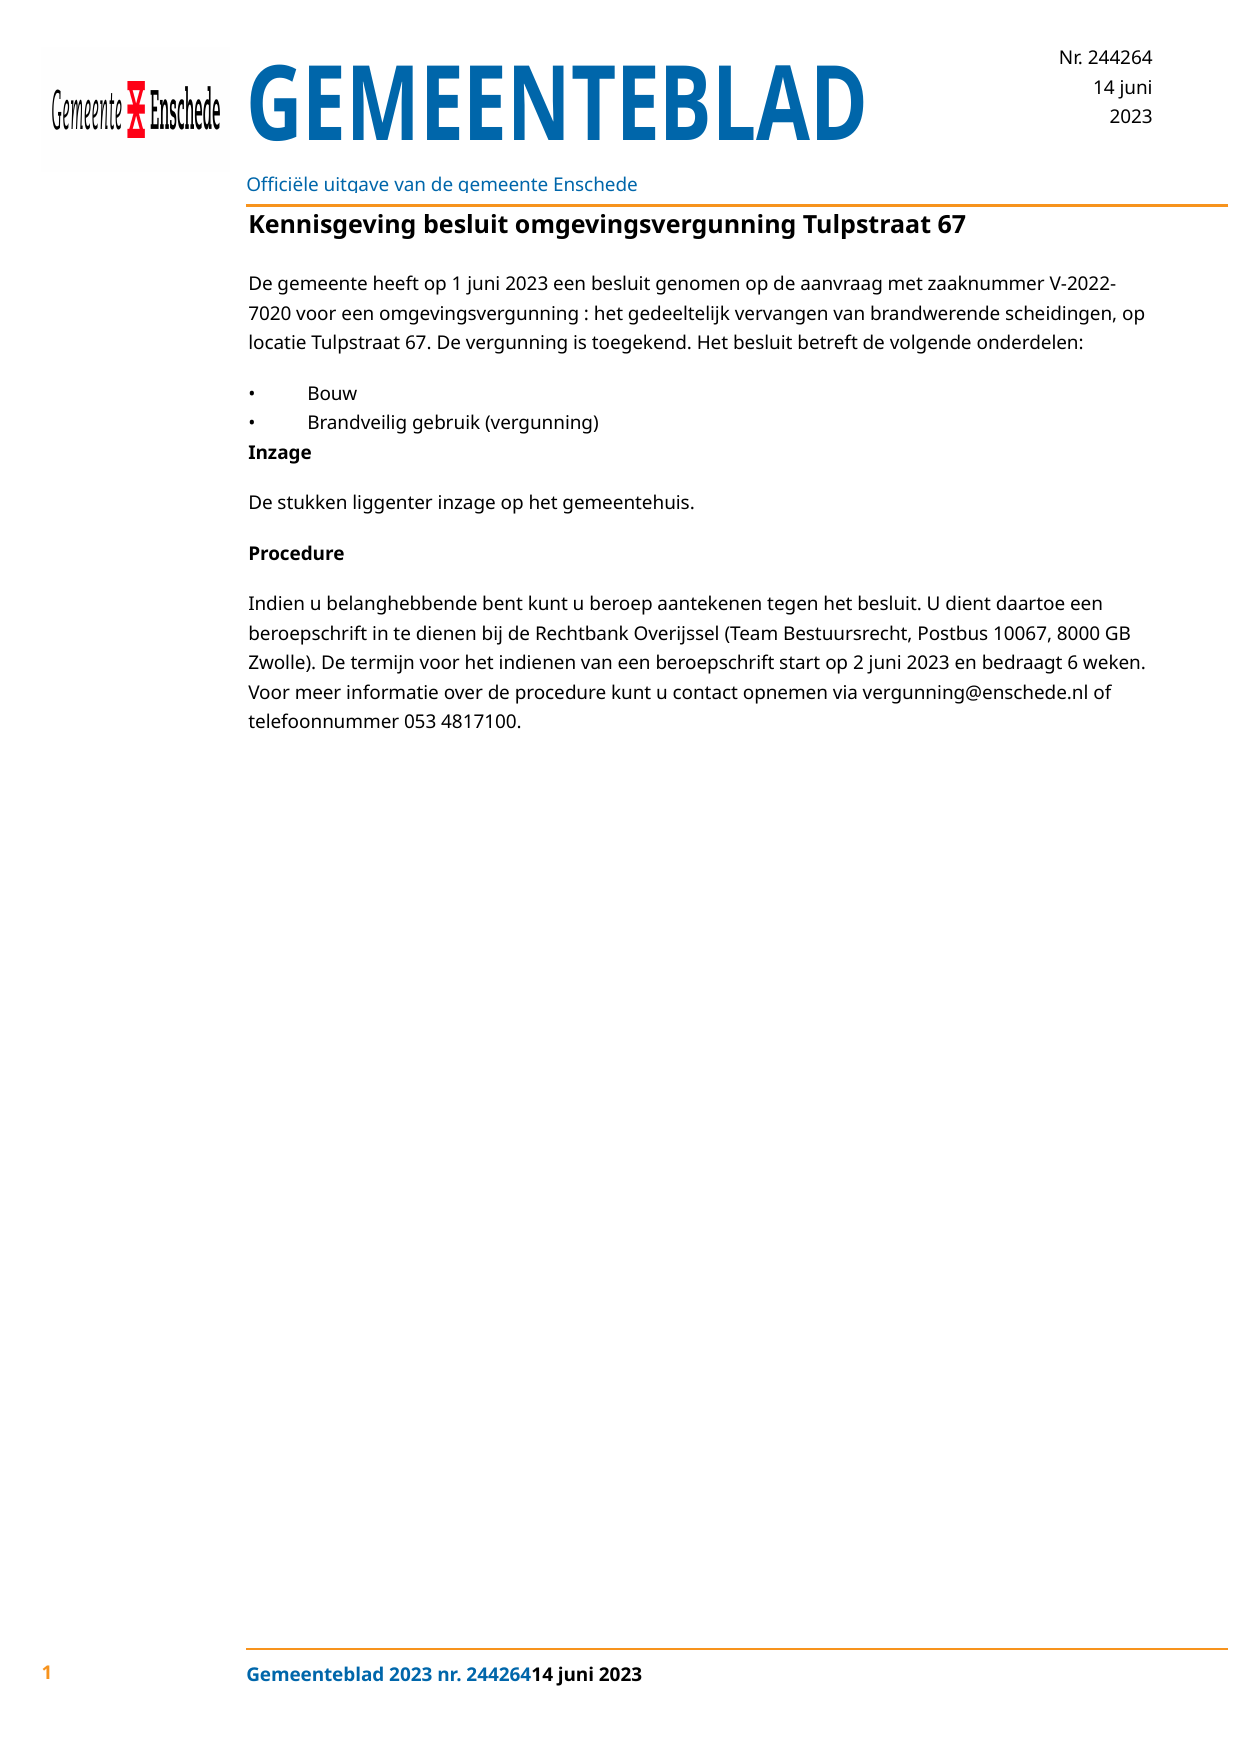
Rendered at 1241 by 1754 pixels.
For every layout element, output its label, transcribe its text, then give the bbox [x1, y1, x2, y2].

text Procedure [248, 540, 1152, 566]
text Indien u belanghebbende bent kunt u beroep aantekenen tegen het besluit. U dient daartoe een beroepschrift in te dienen bij de Rechtbank Overijssel (Team Bestuursrecht, Postbus 10067, 8000 GB Zwolle). De termijn voor het indienen van een beroepschrift start op 2 juni 2023 en bedraagt 6 weken. Voor meer informatie over de procedure kunt u contact opnemen via vergunning@enschede.nl of telefoonnummer 053 4817100. [248, 590, 1152, 734]
picture [41, 47, 231, 172]
text De gemeente heeft op 1 juni 2023 een besluit genomen op de aanvraag met zaaknummer V-2022-7020 voor een omgevingsvergunning : het gedeeltelijk vervangen van brandwerende scheidingen, op locatie Tulpstraat 67. De vergunning is toegekend. Het besluit betreft de volgende onderdelen: [248, 270, 1152, 355]
list Bouw [248, 380, 1152, 406]
text De stukken liggenter inzage op het gemeentehuis. [248, 489, 1152, 515]
text Inzage [248, 439, 1152, 465]
list Brandveilig gebruik (vergunning) [248, 409, 1152, 435]
text Kennisgeving besluit omgevingsvergunning Tulpstraat 67 [248, 207, 1152, 241]
